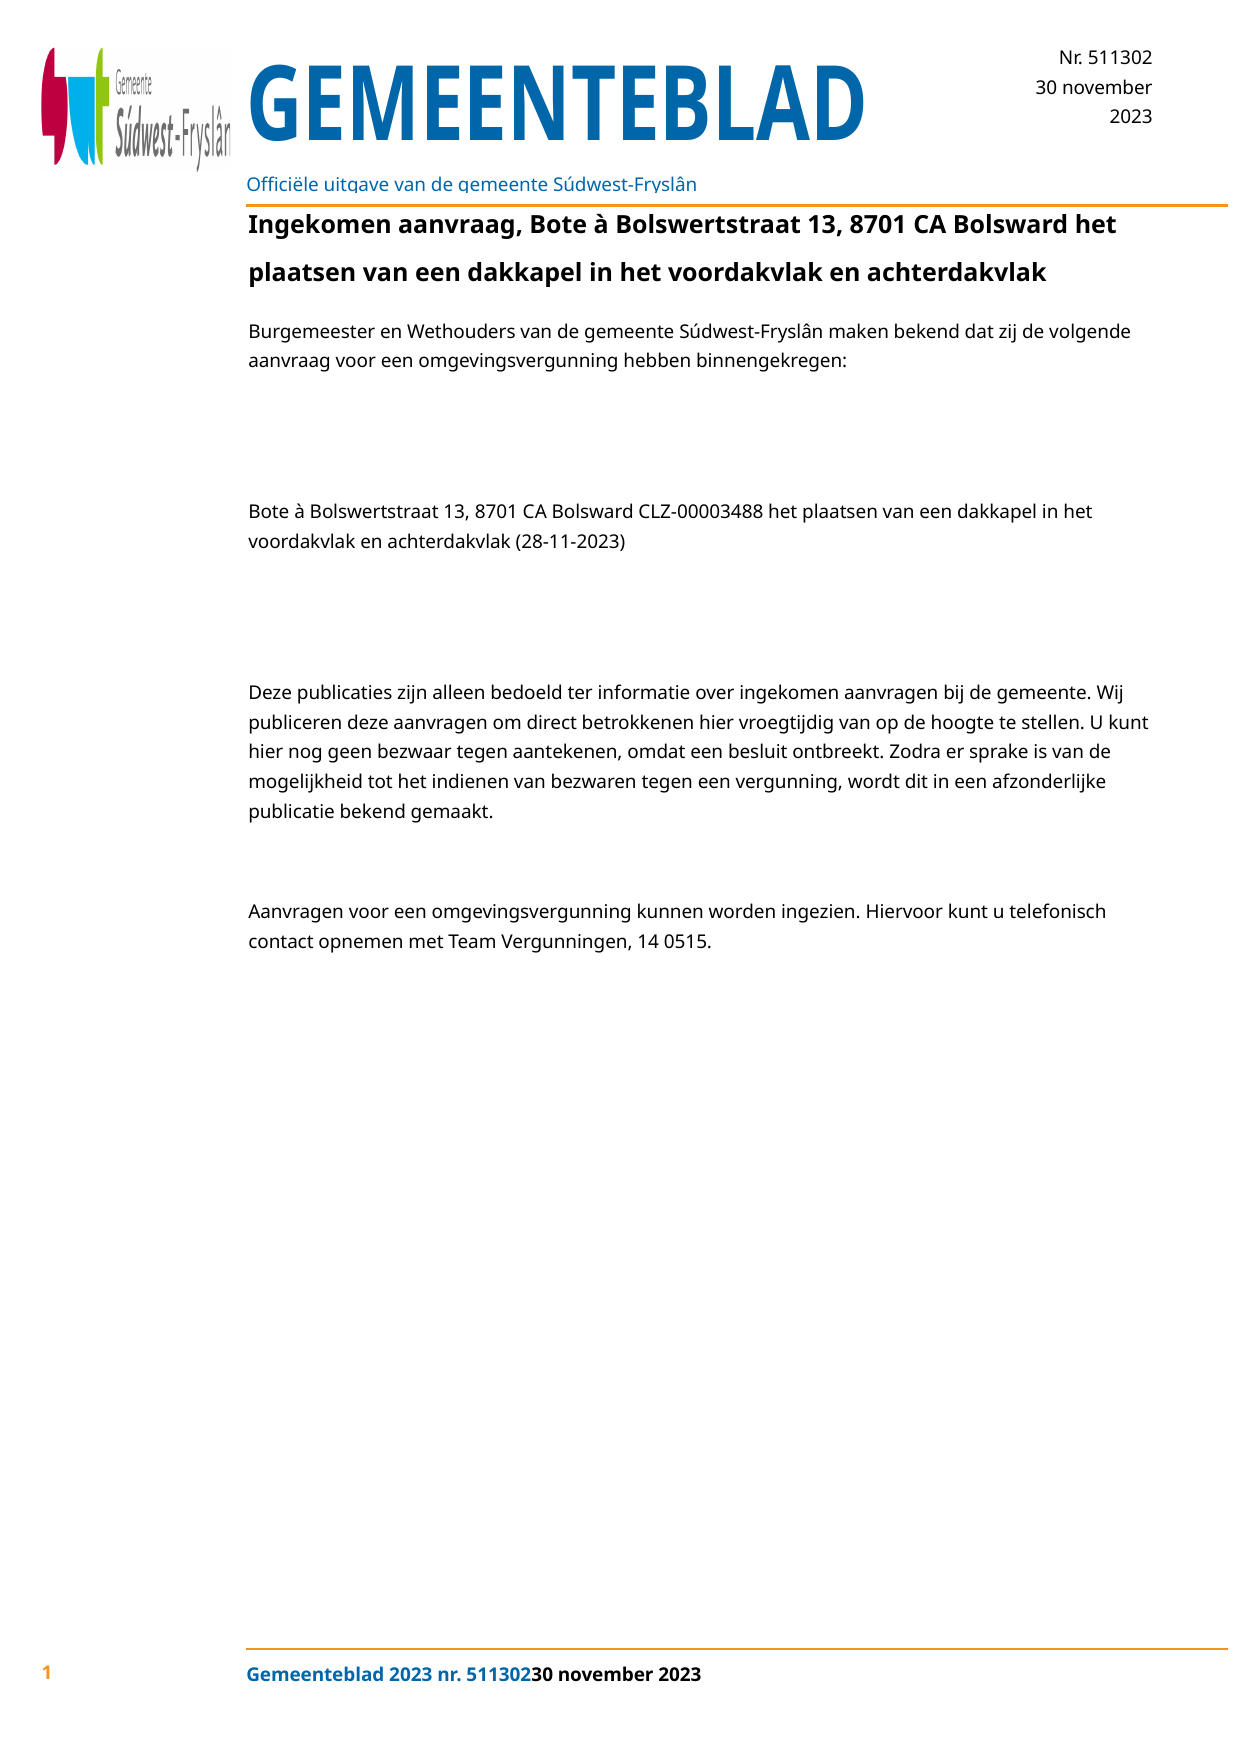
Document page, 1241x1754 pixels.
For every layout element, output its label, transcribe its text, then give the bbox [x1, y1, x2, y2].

text Burgemeester en Wethouders van de gemeente Súdwest-Fryslân maken bekend dat zij de volgende aanvraag voor een omgevingsvergunning hebben binnengekregen: [248, 318, 1152, 373]
text Ingekomen aanvraag, Bote à Bolswertstraat 13, 8701 CA Bolsward het plaatsen van een dakkapel in het voordakvlak en achterdakvlak [248, 207, 1152, 288]
text Deze publicaties zijn alleen bedoeld ter informatie over ingekomen aanvragen bij de gemeente. Wij publiceren deze aanvragen om direct betrokkenen hier vroegtijdig van op de hoogte te stellen. U kunt hier nog geen bezwaar tegen aantekenen, omdat een besluit ontbreekt. Zodra er sprake is van de mogelijkheid tot het indienen van bezwaren tegen een vergunning, wordt dit in een afzonderlijke publicatie bekend gemaakt. [248, 679, 1152, 824]
picture [41, 47, 231, 172]
text Bote à Bolswertstraat 13, 8701 CA Bolsward CLZ-00003488 het plaatsen van een dakkapel in het voordakvlak en achterdakvlak (28-11-2023) [248, 499, 1152, 554]
text Aanvragen voor een omgevingsvergunning kunnen worden ingezien. Hiervoor kunt u telefonisch contact opnemen met Team Vergunningen, 14 0515. [248, 899, 1152, 954]
